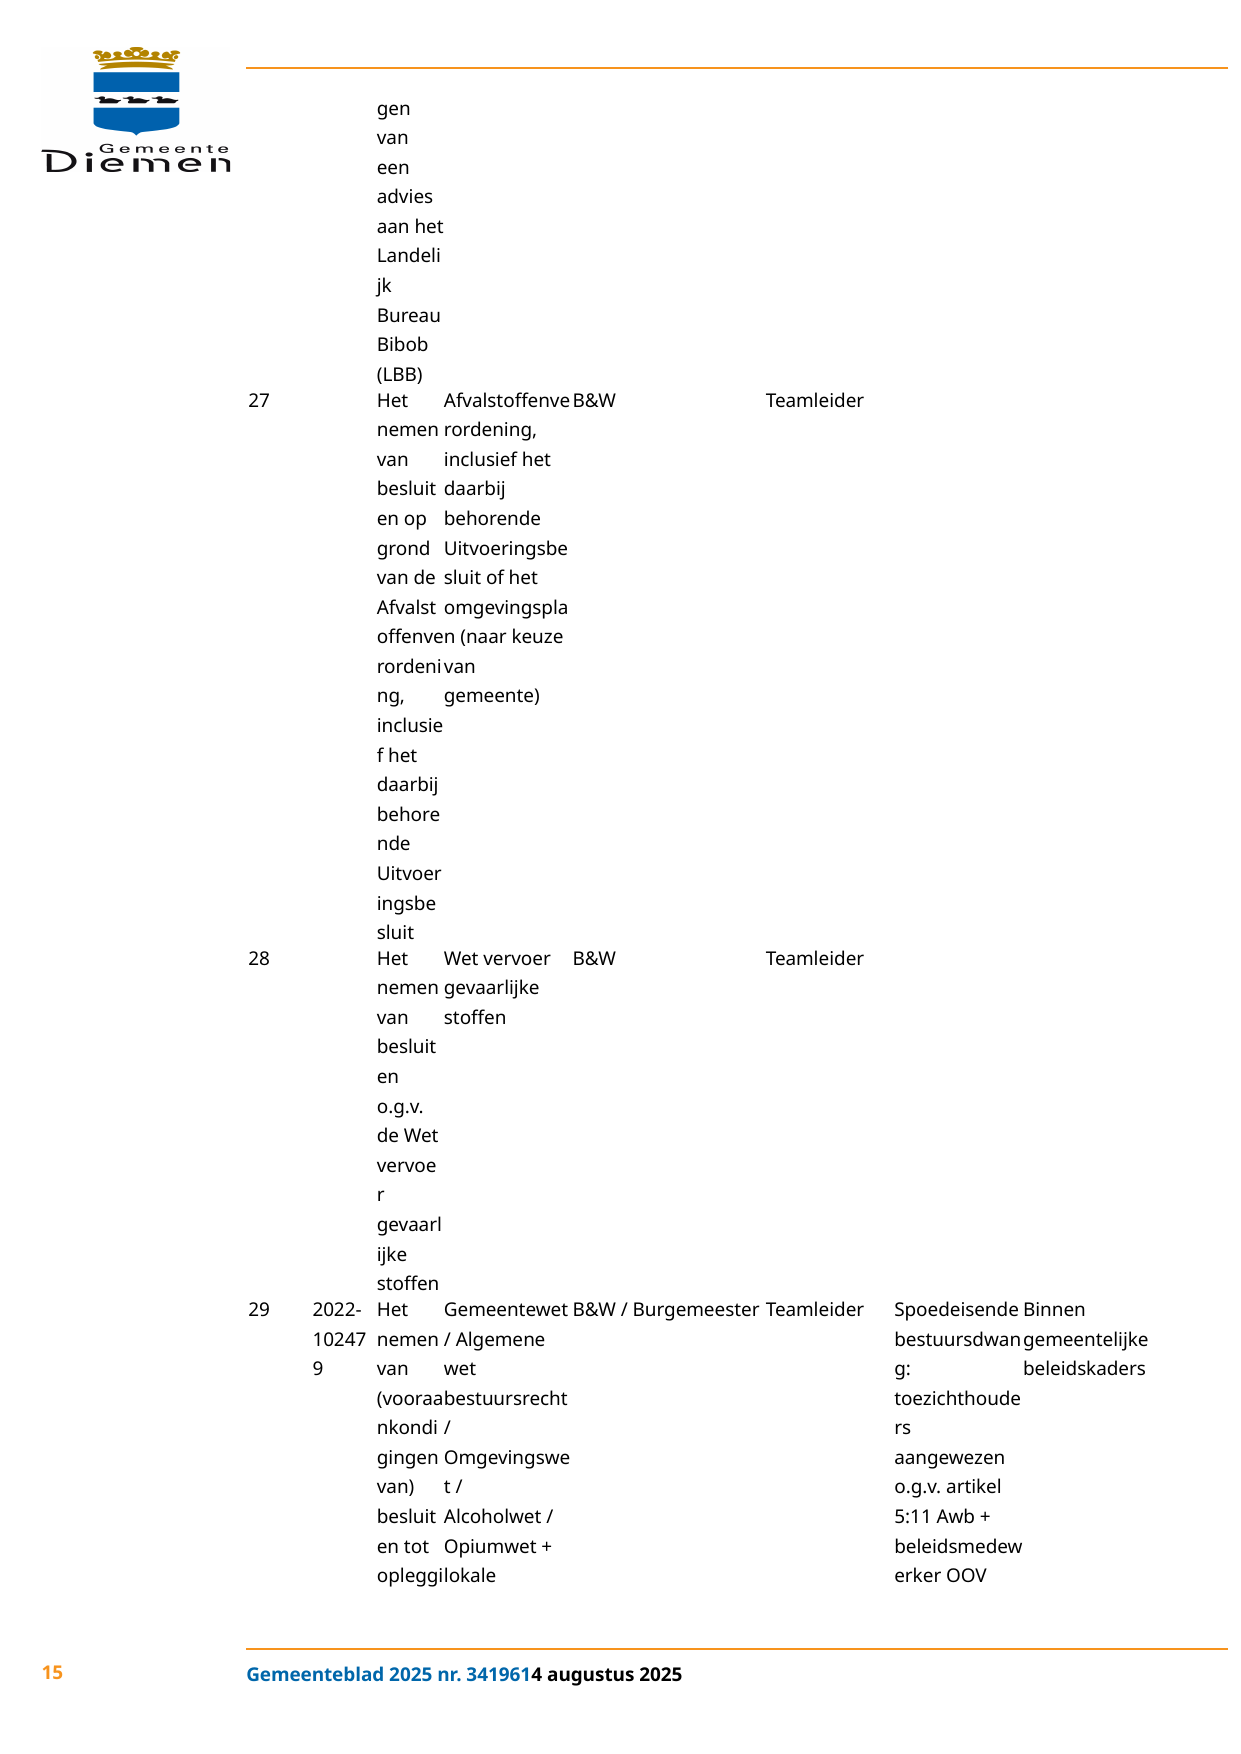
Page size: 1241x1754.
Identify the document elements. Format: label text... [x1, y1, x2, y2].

table_cell Teamleider [766, 387, 894, 945]
table_cell [894, 95, 1023, 387]
table_cell [766, 95, 894, 387]
table_cell [1023, 95, 1152, 387]
table_cell Gemeentewet / Algemene wet bestuursrecht / Omgevingswet / Alcoholwet / Opiumwet + lokale [444, 1296, 572, 1588]
table_cell Binnen gemeentelijke beleidskaders [1023, 1296, 1152, 1588]
table_cell [1023, 387, 1152, 945]
table_cell [248, 95, 312, 387]
table_cell 27 [248, 387, 312, 945]
table_cell [312, 95, 377, 387]
table_cell B&W [573, 945, 766, 1296]
table_cell 2022-102479 [312, 1296, 377, 1588]
table_cell 29 [248, 1296, 312, 1588]
table_cell Teamleider [766, 945, 894, 1296]
table_cell gen van een advies aan het Landelijk Bureau Bibob (LBB) [377, 95, 444, 387]
table_cell Wet vervoer gevaarlijke stoffen [444, 945, 572, 1296]
table_cell Het nemen van besluiten o.g.v. de Wet vervoer gevaarlijke stoffen [377, 945, 444, 1296]
table_cell [444, 95, 572, 387]
table_cell [894, 945, 1023, 1296]
table_cell [312, 945, 377, 1296]
table_cell [573, 95, 766, 387]
table_cell Afvalstoffenverordening, inclusief het daarbij behorende Uitvoeringsbesluit of het omgevingsplan (naar keuze van gemeente) [444, 387, 572, 945]
table_cell B&W / Burgemeester [573, 1296, 766, 1588]
table_cell [312, 387, 377, 945]
picture [41, 47, 231, 172]
table_cell B&W [573, 387, 766, 945]
table_cell [894, 387, 1023, 945]
table_cell Spoedeisende bestuursdwang: toezichthouders aangewezen o.g.v. artikel 5:11 Awb + beleidsmedewerker OOV [894, 1296, 1023, 1588]
table_cell Teamleider [766, 1296, 894, 1588]
table_cell 28 [248, 945, 312, 1296]
table_cell Het nemen van besluiten op grond van de Afvalstoffenverordening, inclusief het daarbij behorende Uitvoeringsbesluit [377, 387, 444, 945]
table_cell [1023, 945, 1152, 1296]
table_cell Het nemen van (vooraankondigingen van) besluiten tot opleggi [377, 1296, 444, 1588]
